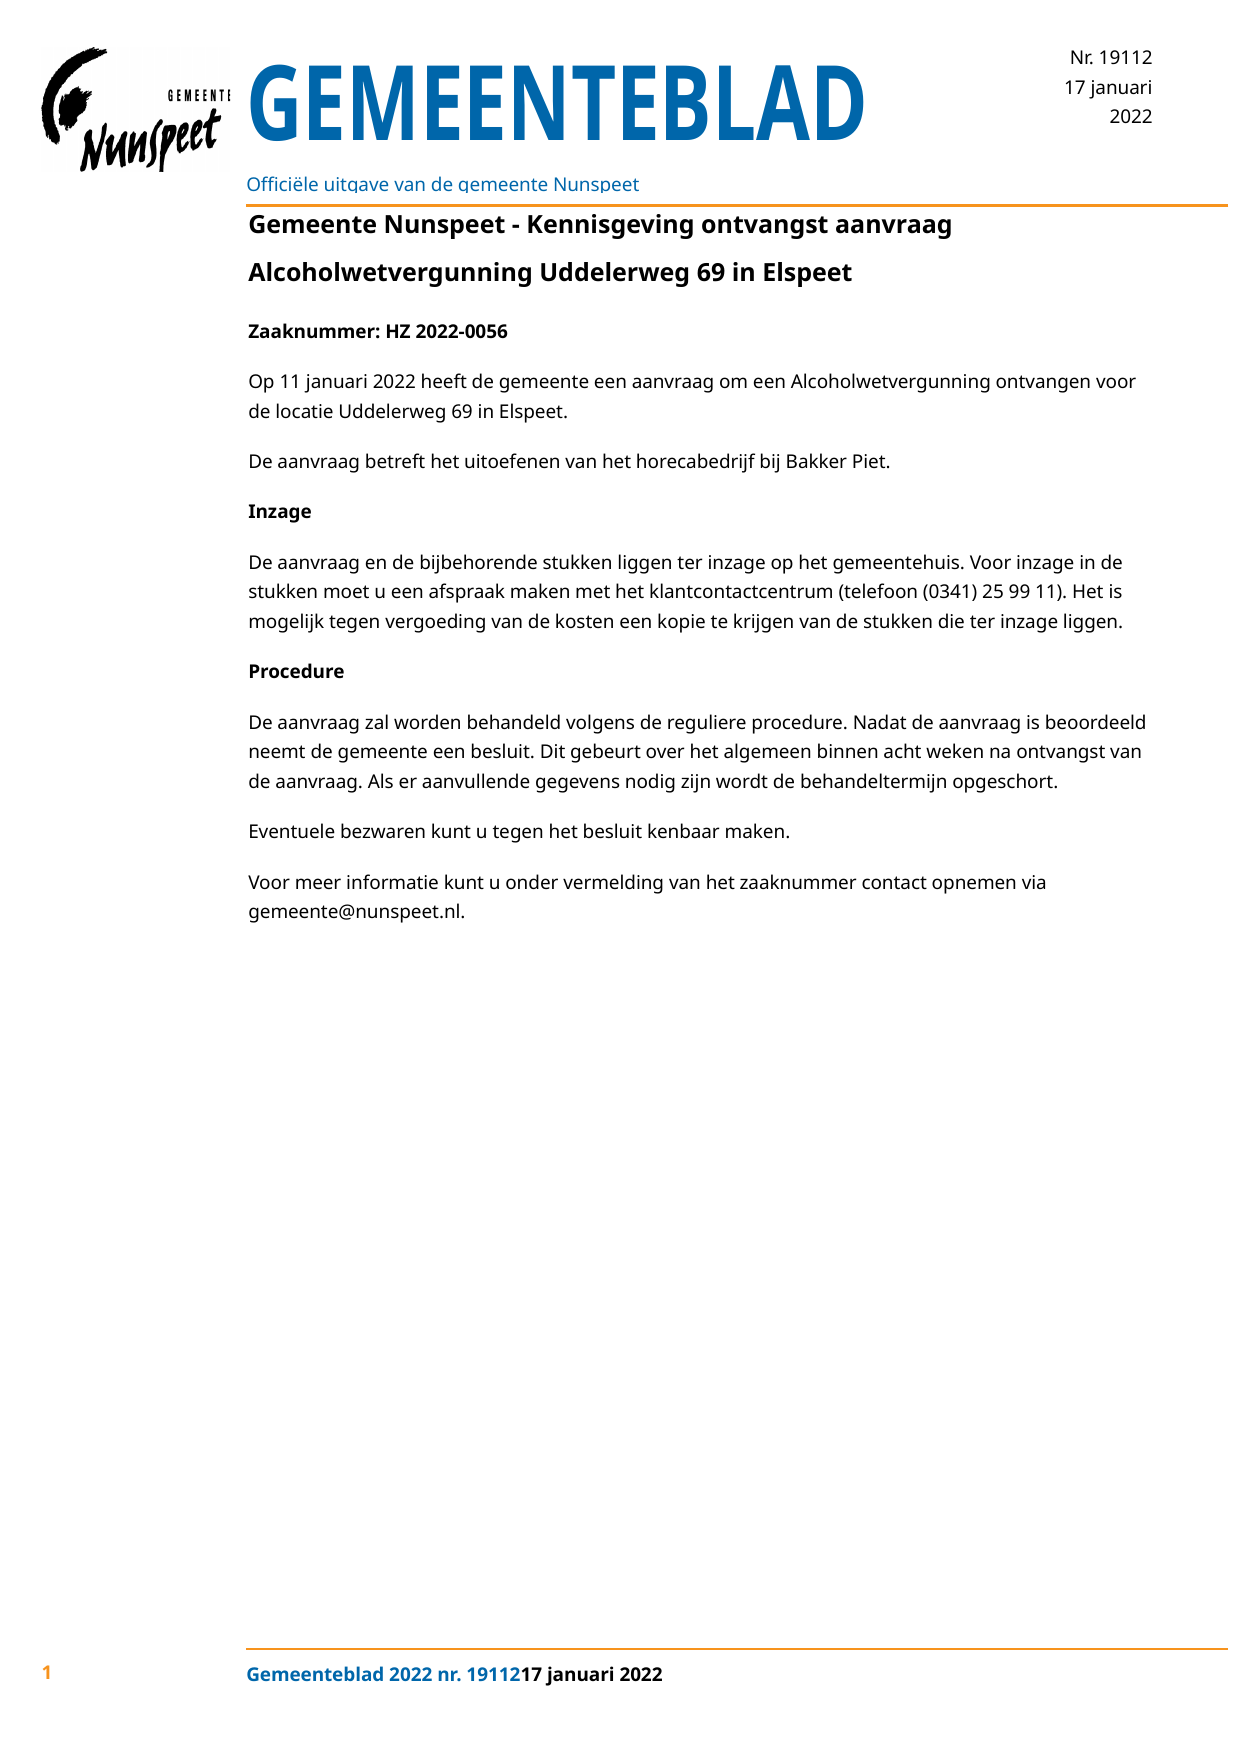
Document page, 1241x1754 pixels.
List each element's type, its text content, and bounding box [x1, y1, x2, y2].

text Gemeente Nunspeet - Kennisgeving ontvangst aanvraag Alcoholwetvergunning Uddelerweg 69 in Elspeet [248, 207, 1152, 288]
text De aanvraag betreft het uitoefenen van het horecabedrijf bij Bakker Piet. [248, 448, 1152, 474]
picture [41, 47, 231, 172]
text Inzage [248, 499, 1152, 524]
text Procedure [248, 659, 1152, 684]
text De aanvraag en de bijbehorende stukken liggen ter inzage op het gemeentehuis. Voor inzage in de stukken moet u een afspraak maken met het klantcontactcentrum (telefoon (0341) 25 99 11). Het is mogelijk tegen vergoeding van de kosten een kopie te krijgen van de stukken die ter inzage liggen. [248, 549, 1152, 634]
text Voor meer informatie kunt u onder vermelding van het zaaknummer contact opnemen via gemeente@nunspeet.nl. [248, 869, 1152, 924]
text Op 11 januari 2022 heeft de gemeente een aanvraag om een Alcoholwetvergunning ontvangen voor de locatie Uddelerweg 69 in Elspeet. [248, 368, 1152, 424]
text De aanvraag zal worden behandeld volgens de reguliere procedure. Nadat de aanvraag is beoordeeld neemt de gemeente een besluit. Dit gebeurt over het algemeen binnen acht weken na ontvangst van de aanvraag. Als er aanvullende gegevens nodig zijn wordt de behandeltermijn opgeschort. [248, 709, 1152, 794]
text Zaaknummer: HZ 2022-0056 [248, 318, 1152, 344]
text Eventuele bezwaren kunt u tegen het besluit kenbaar maken. [248, 819, 1152, 844]
